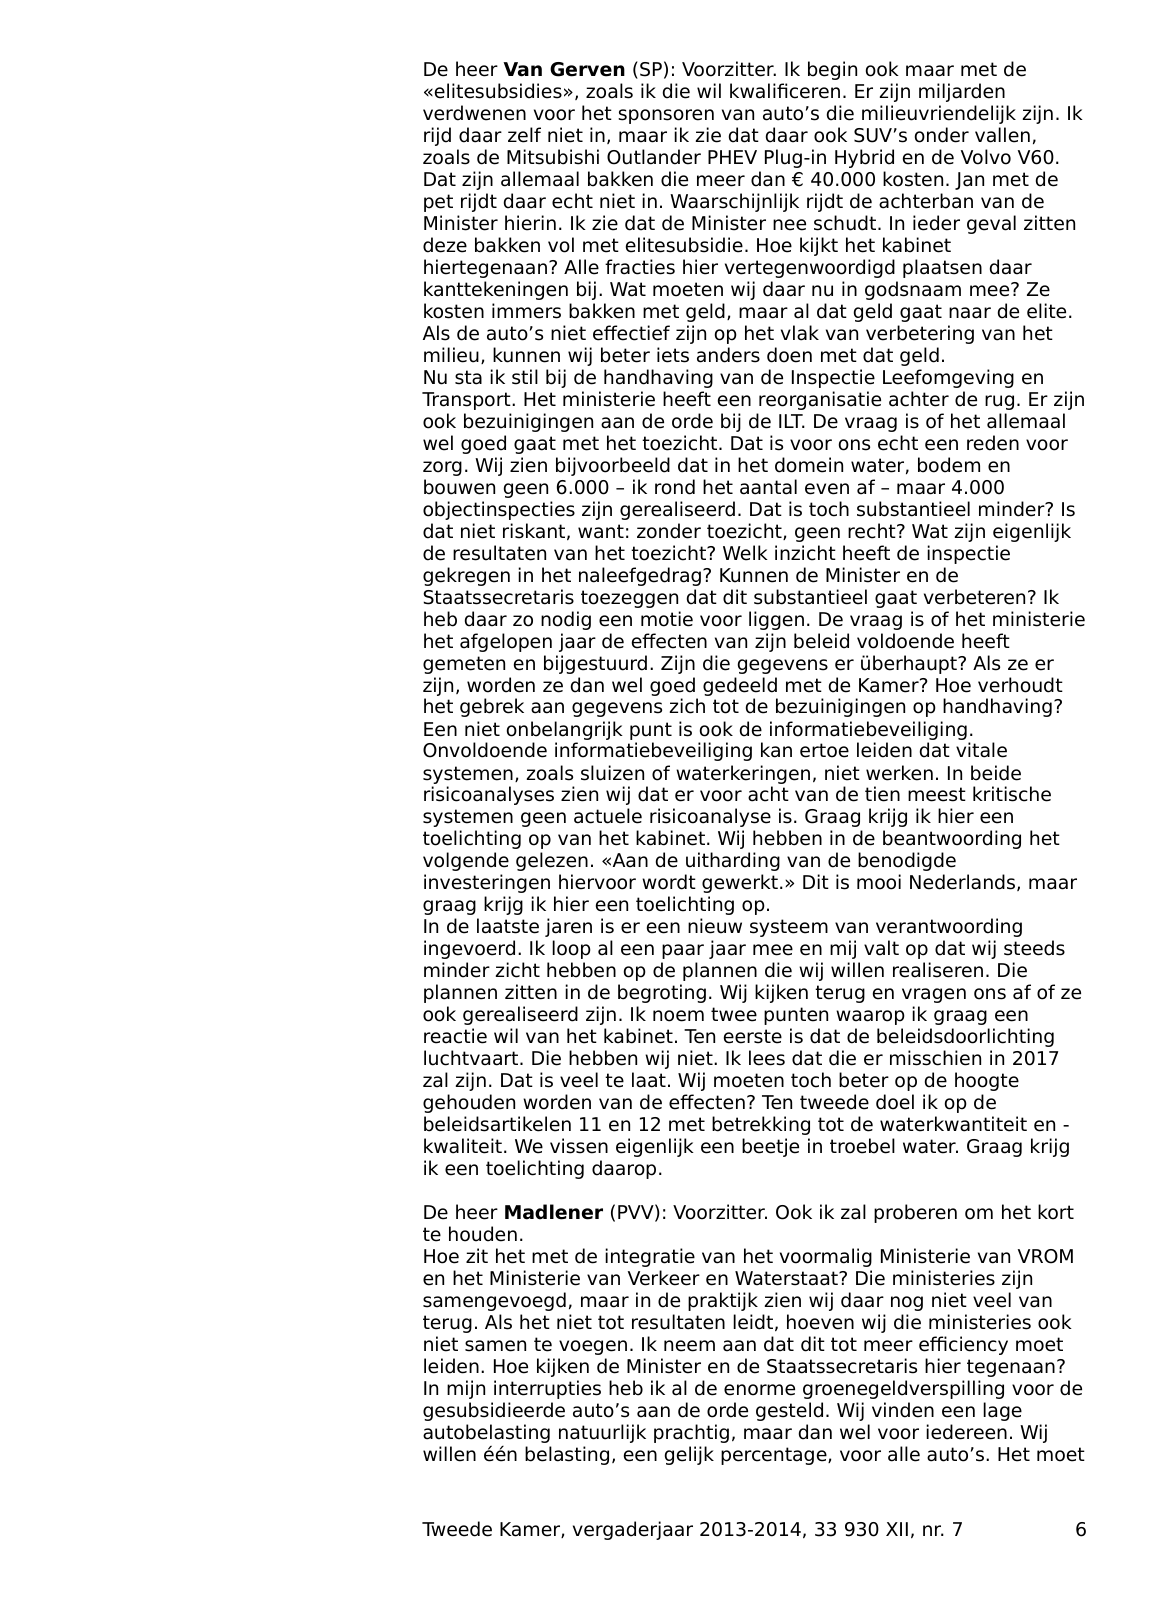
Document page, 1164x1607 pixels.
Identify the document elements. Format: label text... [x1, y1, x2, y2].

text In mijn interrupties heb ik al de enorme groenegeldverspilling voor de gesubsidieerde auto’s aan de orde gesteld. Wij vinden een lage autobelasting natuurlijk prachtig, maar dan wel voor iedereen. Wij willen één belasting, een gelijk percentage, voor alle auto’s. Het moet [422, 1378, 1087, 1466]
text Hoe zit het met de integratie van het voormalig Ministerie van VROM en het Ministerie van Verkeer en Waterstaat? Die ministeries zijn samengevoegd, maar in de praktijk zien wij daar nog niet veel van terug. Als het niet tot resultaten leidt, hoeven wij die ministeries ook niet samen te voegen. Ik neem aan dat dit tot meer efficiency moet leiden. Hoe kijken de Minister en de Staatssecretaris hier tegenaan? [422, 1246, 1087, 1378]
text De heer Van Gerven (SP): Voorzitter. Ik begin ook maar met de «elitesubsidies», zoals ik die wil kwalificeren. Er zijn miljarden verdwenen voor het sponsoren van auto’s die milieuvriendelijk zijn. Ik rijd daar zelf niet in, maar ik zie dat daar ook SUV’s onder vallen, zoals de Mitsubishi Outlander PHEV Plug-in Hybrid en de Volvo V60. Dat zijn allemaal bakken die meer dan € 40.000 kosten. Jan met de pet rijdt daar echt niet in. Waarschijnlijk rijdt de achterban van de Minister hierin. Ik zie dat de Minister nee schudt. In ieder geval zitten deze bakken vol met elitesubsidie. Hoe kijkt het kabinet hiertegenaan? Alle fracties hier vertegenwoordigd plaatsen daar kanttekeningen bij. Wat moeten wij daar nu in godsnaam mee? Ze kosten immers bakken met geld, maar al dat geld gaat naar de elite. Als de auto’s niet effectief zijn op het vlak van verbetering van het milieu, kunnen wij beter iets anders doen met dat geld. [422, 59, 1087, 367]
text De heer Madlener (PVV): Voorzitter. Ook ik zal proberen om het kort te houden. [422, 1202, 1087, 1246]
text Nu sta ik stil bij de handhaving van de Inspectie Leefomgeving en Transport. Het ministerie heeft een reorganisatie achter de rug. Er zijn ook bezuinigingen aan de orde bij de ILT. De vraag is of het allemaal wel goed gaat met het toezicht. Dat is voor ons echt een reden voor zorg. Wij zien bijvoorbeeld dat in het domein water, bodem en bouwen geen 6.000 – ik rond het aantal even af – maar 4.000 objectinspecties zijn gerealiseerd. Dat is toch substantieel minder? Is dat niet riskant, want: zonder toezicht, geen recht? Wat zijn eigenlijk de resultaten van het toezicht? Welk inzicht heeft de inspectie gekregen in het naleefgedrag? Kunnen de Minister en de Staatssecretaris toezeggen dat dit substantieel gaat verbeteren? Ik heb daar zo nodig een motie voor liggen. De vraag is of het ministerie het afgelopen jaar de effecten van zijn beleid voldoende heeft gemeten en bijgestuurd. Zijn die gegevens er überhaupt? Als ze er zijn, worden ze dan wel goed gedeeld met de Kamer? Hoe verhoudt het gebrek aan gegevens zich tot de bezuinigingen op handhaving? [422, 367, 1087, 718]
text In de laatste jaren is er een nieuw systeem van verantwoording ingevoerd. Ik loop al een paar jaar mee en mij valt op dat wij steeds minder zicht hebben op de plannen die wij willen realiseren. Die plannen zitten in de begroting. Wij kijken terug en vragen ons af of ze ook gerealiseerd zijn. Ik noem twee punten waarop ik graag een reactie wil van het kabinet. Ten eerste is dat de beleidsdoorlichting luchtvaart. Die hebben wij niet. Ik lees dat die er misschien in 2017 zal zijn. Dat is veel te laat. Wij moeten toch beter op de hoogte gehouden worden van de effecten? Ten tweede doel ik op de beleidsartikelen 11 en 12 met betrekking tot de waterkwantiteit en -kwaliteit. We vissen eigenlijk een beetje in troebel water. Graag krijg ik een toelichting daarop. [422, 916, 1087, 1180]
text Een niet onbelangrijk punt is ook de informatiebeveiliging. Onvoldoende informatiebeveiliging kan ertoe leiden dat vitale systemen, zoals sluizen of waterkeringen, niet werken. In beide risicoanalyses zien wij dat er voor acht van de tien meest kritische systemen geen actuele risicoanalyse is. Graag krijg ik hier een toelichting op van het kabinet. Wij hebben in de beantwoording het volgende gelezen. «Aan de uitharding van de benodigde investeringen hiervoor wordt gewerkt.» Dit is mooi Nederlands, maar graag krijg ik hier een toelichting op. [422, 718, 1087, 916]
